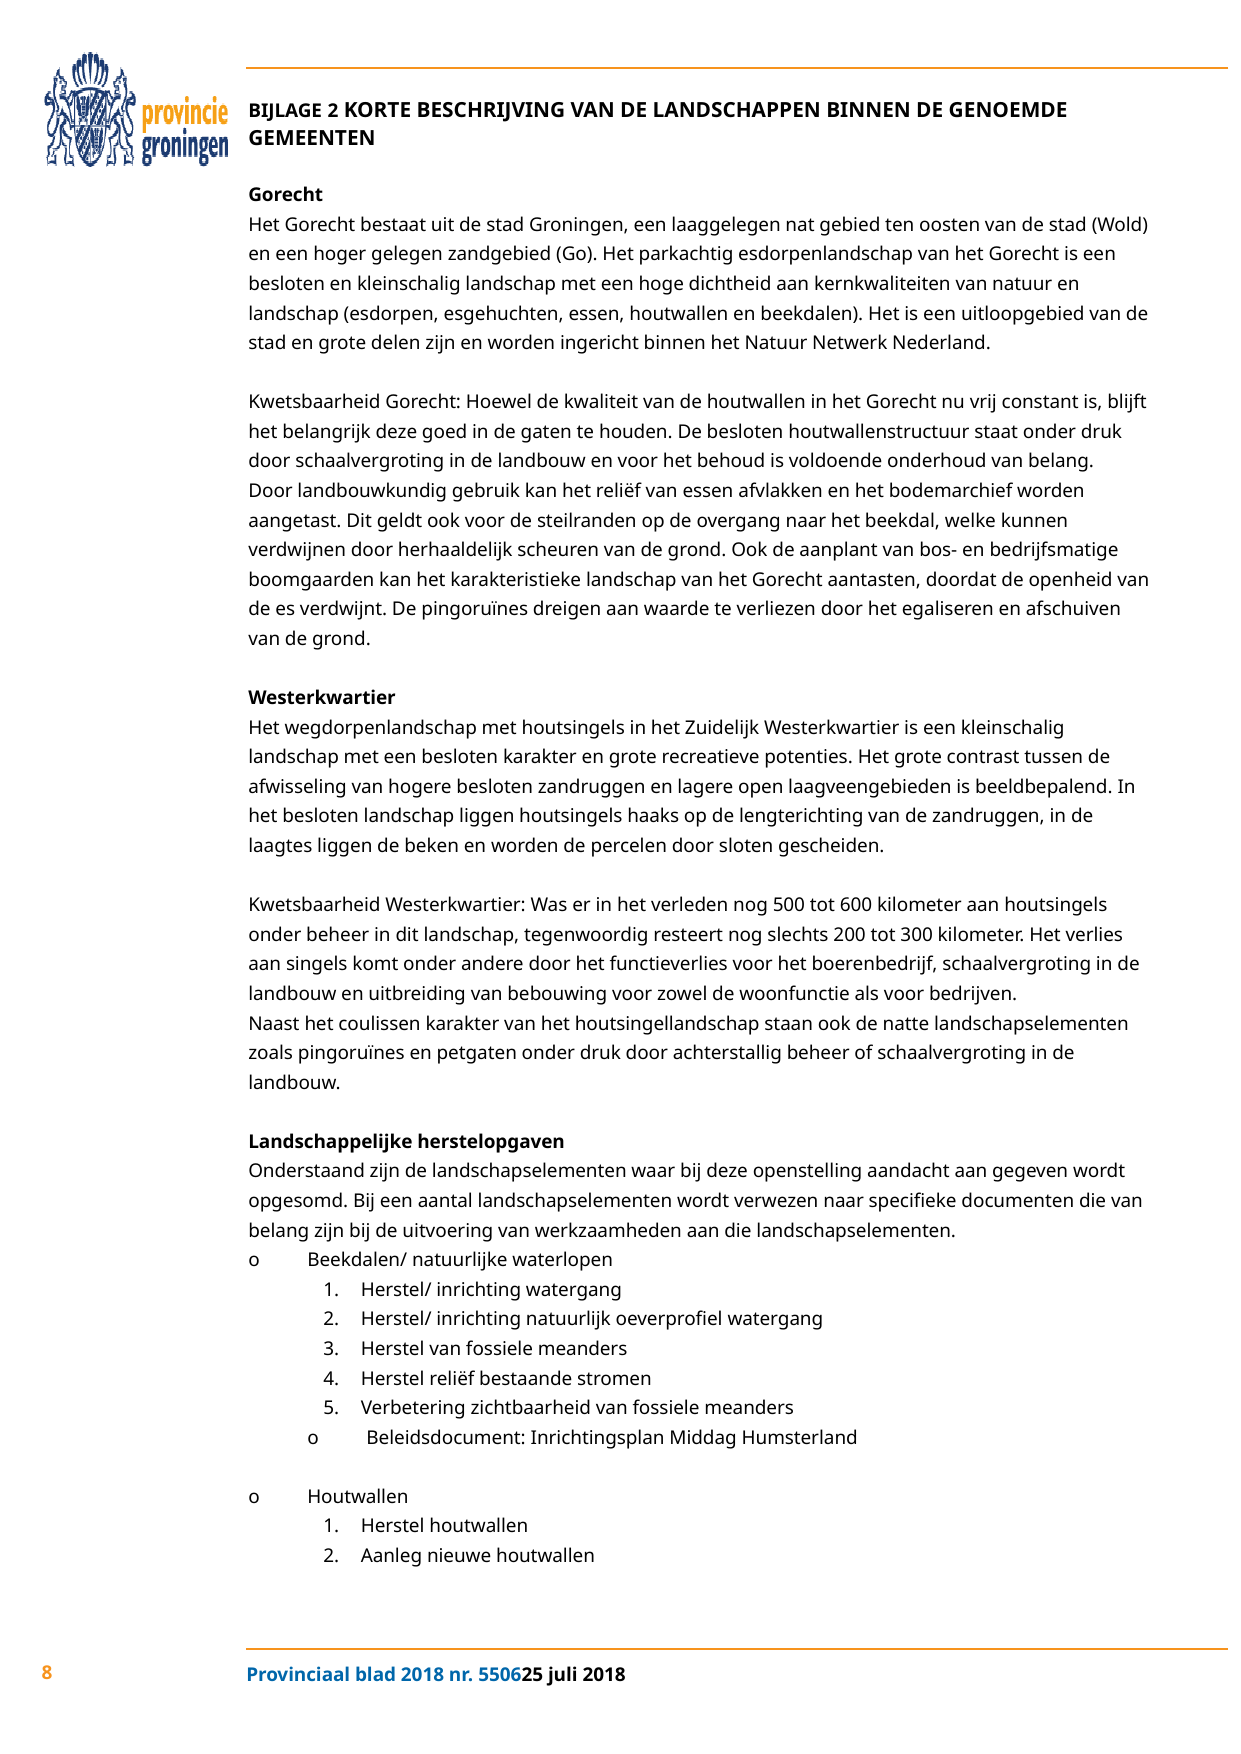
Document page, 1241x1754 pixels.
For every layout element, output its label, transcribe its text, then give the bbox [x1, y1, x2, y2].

list Aanleg nieuwe houtwallen [323, 1542, 1152, 1568]
text Gorecht [248, 181, 1152, 207]
list Herstel/ inrichting watergang [323, 1276, 1152, 1302]
text Kwetsbaarheid Gorecht: Hoewel de kwaliteit van de houtwallen in het Gorecht nu vrij constant is, blijft het belangrijk deze goed in de gaten te houden. De besloten houtwallenstructuur staat onder druk door schaalvergroting in de landbouw en voor het behoud is voldoende onderhoud van belang. [248, 388, 1152, 473]
text Het Gorecht bestaat uit de stad Groningen, een laaggelegen nat gebied ten oosten van de stad (Wold) en een hoger gelegen zandgebied (Go). Het parkachtig esdorpenlandschap van het Gorecht is een besloten en kleinschalig landschap met een hoge dichtheid aan kernkwaliteiten van natuur en landschap (esdorpen, esgehuchten, essen, houtwallen en beekdalen). Het is een uitloopgebied van de stad en grote delen zijn en worden ingericht binnen het Natuur Netwerk Nederland. [248, 211, 1152, 355]
list Houtwallen [248, 1483, 1152, 1509]
list Herstel/ inrichting natuurlijk oeverprofiel watergang [323, 1306, 1152, 1331]
text Landschappelijke herstelopgaven [248, 1128, 1152, 1154]
text Het wegdorpenlandschap met houtsingels in het Zuidelijk Westerkwartier is een kleinschalig landschap met een besloten karakter en grote recreatieve potenties. Het grote contrast tussen de afwisseling van hogere besloten zandruggen en lagere open laagveengebieden is beeldbepalend. In het besloten landschap liggen houtsingels haaks op de lengterichting van de zandruggen, in de laagtes liggen de beken en worden de percelen door sloten gescheiden. [248, 714, 1152, 858]
list Herstel houtwallen [323, 1513, 1152, 1538]
list Herstel van fossiele meanders [323, 1335, 1152, 1361]
text BIJLAGE 2 KORTE BESCHRIJVING VAN DE LANDSCHAPPEN BINNEN DE GENOEMDE GEMEENTEN [248, 95, 1152, 152]
text Westerkwartier [248, 684, 1152, 710]
list Verbetering zichtbaarheid van fossiele meanders [323, 1394, 1152, 1420]
list Beleidsdocument: Inrichtingsplan Middag Humsterland [307, 1424, 1152, 1449]
text Naast het coulissen karakter van het houtsingellandschap staan ook de natte landschapselementen zoals pingoruïnes en petgaten onder druk door achterstallig beheer of schaalvergroting in de landbouw. [248, 1010, 1152, 1094]
text Onderstaand zijn de landschapselementen waar bij deze openstelling aandacht aan gegeven wordt opgesomd. Bij een aantal landschapselementen wordt verwezen naar specifieke documenten die van belang zijn bij de uitvoering van werkzaamheden aan die landschapselementen. [248, 1158, 1152, 1242]
text Kwetsbaarheid Westerkwartier: Was er in het verleden nog 500 tot 600 kilometer aan houtsingels onder beheer in dit landschap, tegenwoordig resteert nog slechts 200 tot 300 kilometer. Het verlies aan singels komt onder andere door het functieverlies voor het boerenbedrijf, schaalvergroting in de landbouw en uitbreiding van bebouwing voor zowel de woonfunctie als voor bedrijven. [248, 891, 1152, 1006]
text Door landbouwkundig gebruik kan het reliëf van essen afvlakken en het bodemarchief worden aangetast. Dit geldt ook voor de steilranden op de overgang naar het beekdal, welke kunnen verdwijnen door herhaaldelijk scheuren van de grond. Ook de aanplant van bos- en bedrijfsmatige boomgaarden kan het karakteristieke landschap van het Gorecht aantasten, doordat de openheid van de es verdwijnt. De pingoruïnes dreigen aan waarde te verliezen door het egaliseren en afschuiven van de grond. [248, 477, 1152, 651]
list Beekdalen/ natuurlijke waterlopen [248, 1246, 1152, 1272]
list Herstel reliëf bestaande stromen [323, 1365, 1152, 1390]
picture [41, 47, 231, 172]
